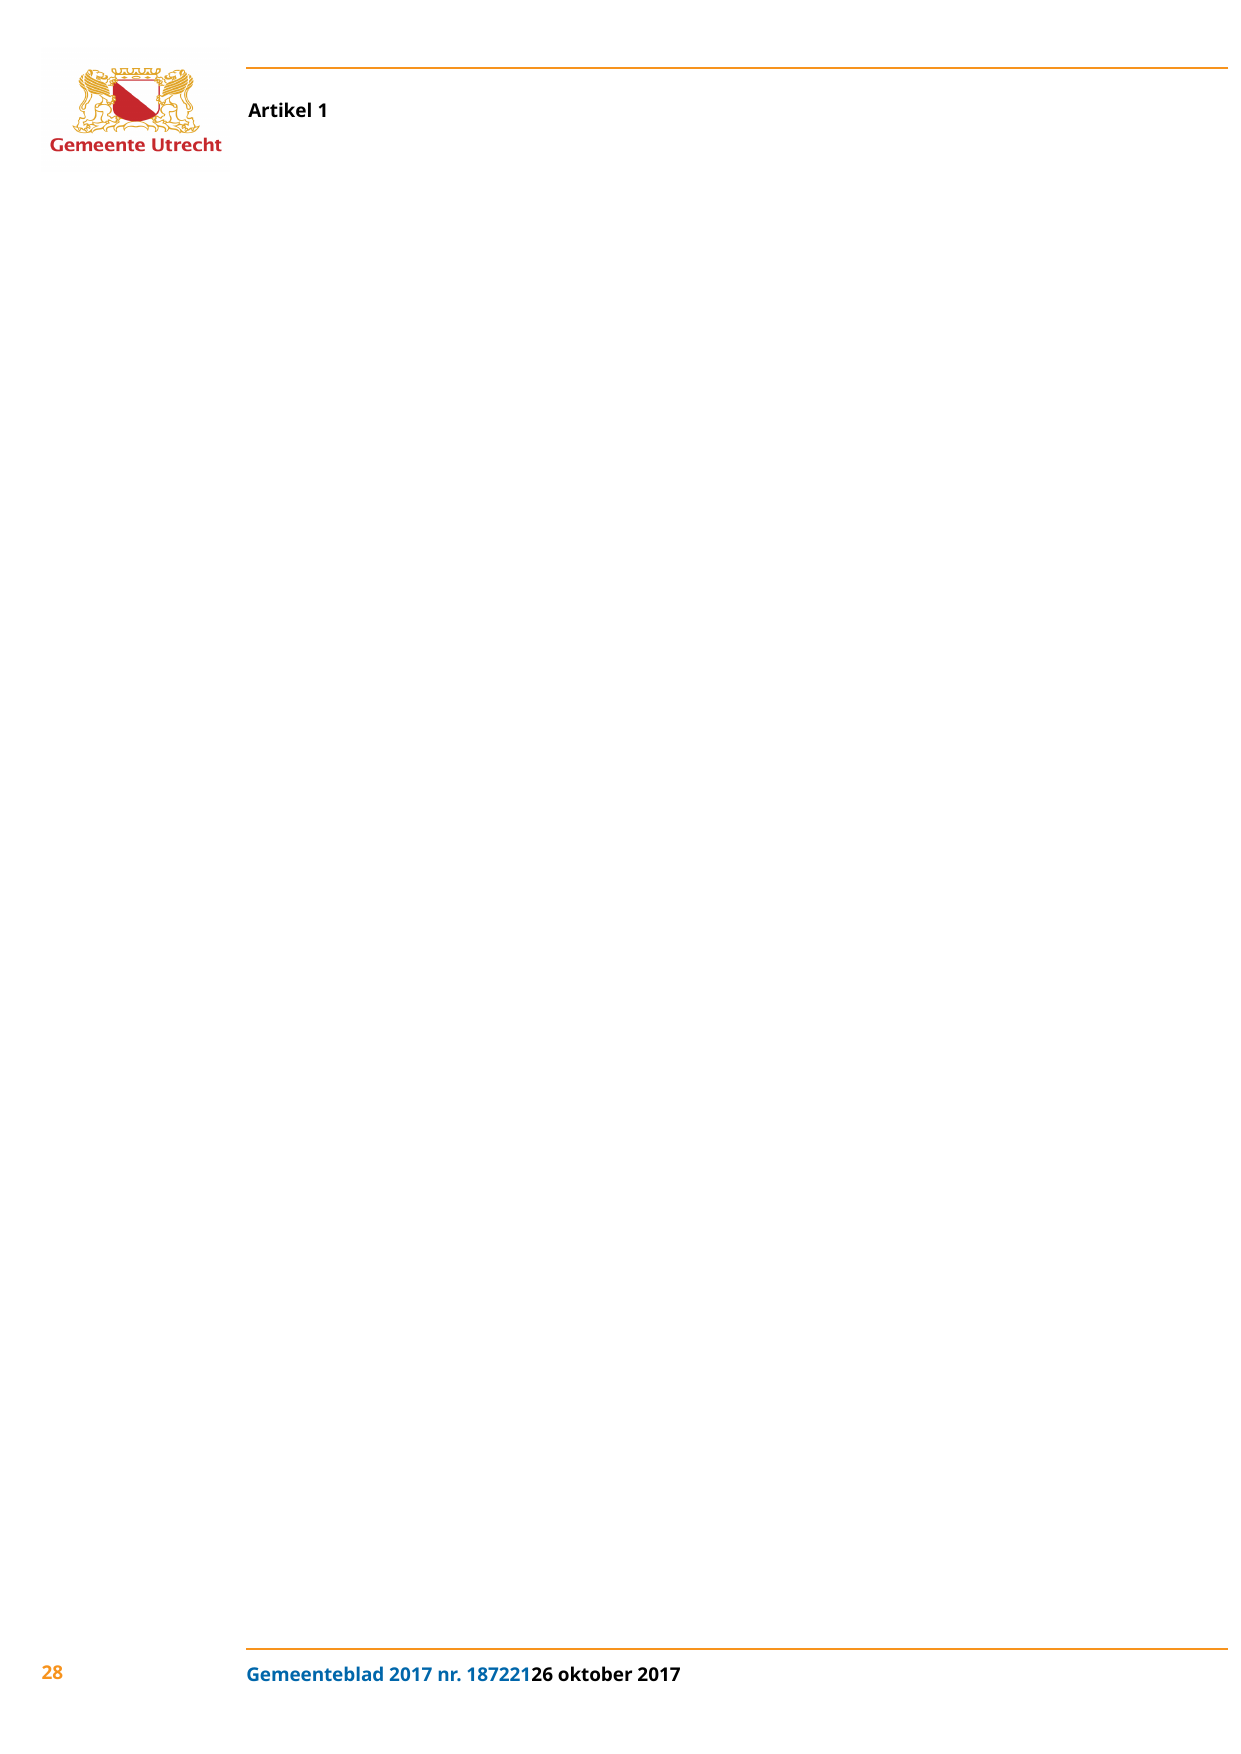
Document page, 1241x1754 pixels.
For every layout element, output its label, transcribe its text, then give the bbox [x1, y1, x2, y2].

text Artikel 1 [248, 95, 1152, 123]
picture [41, 47, 231, 172]
